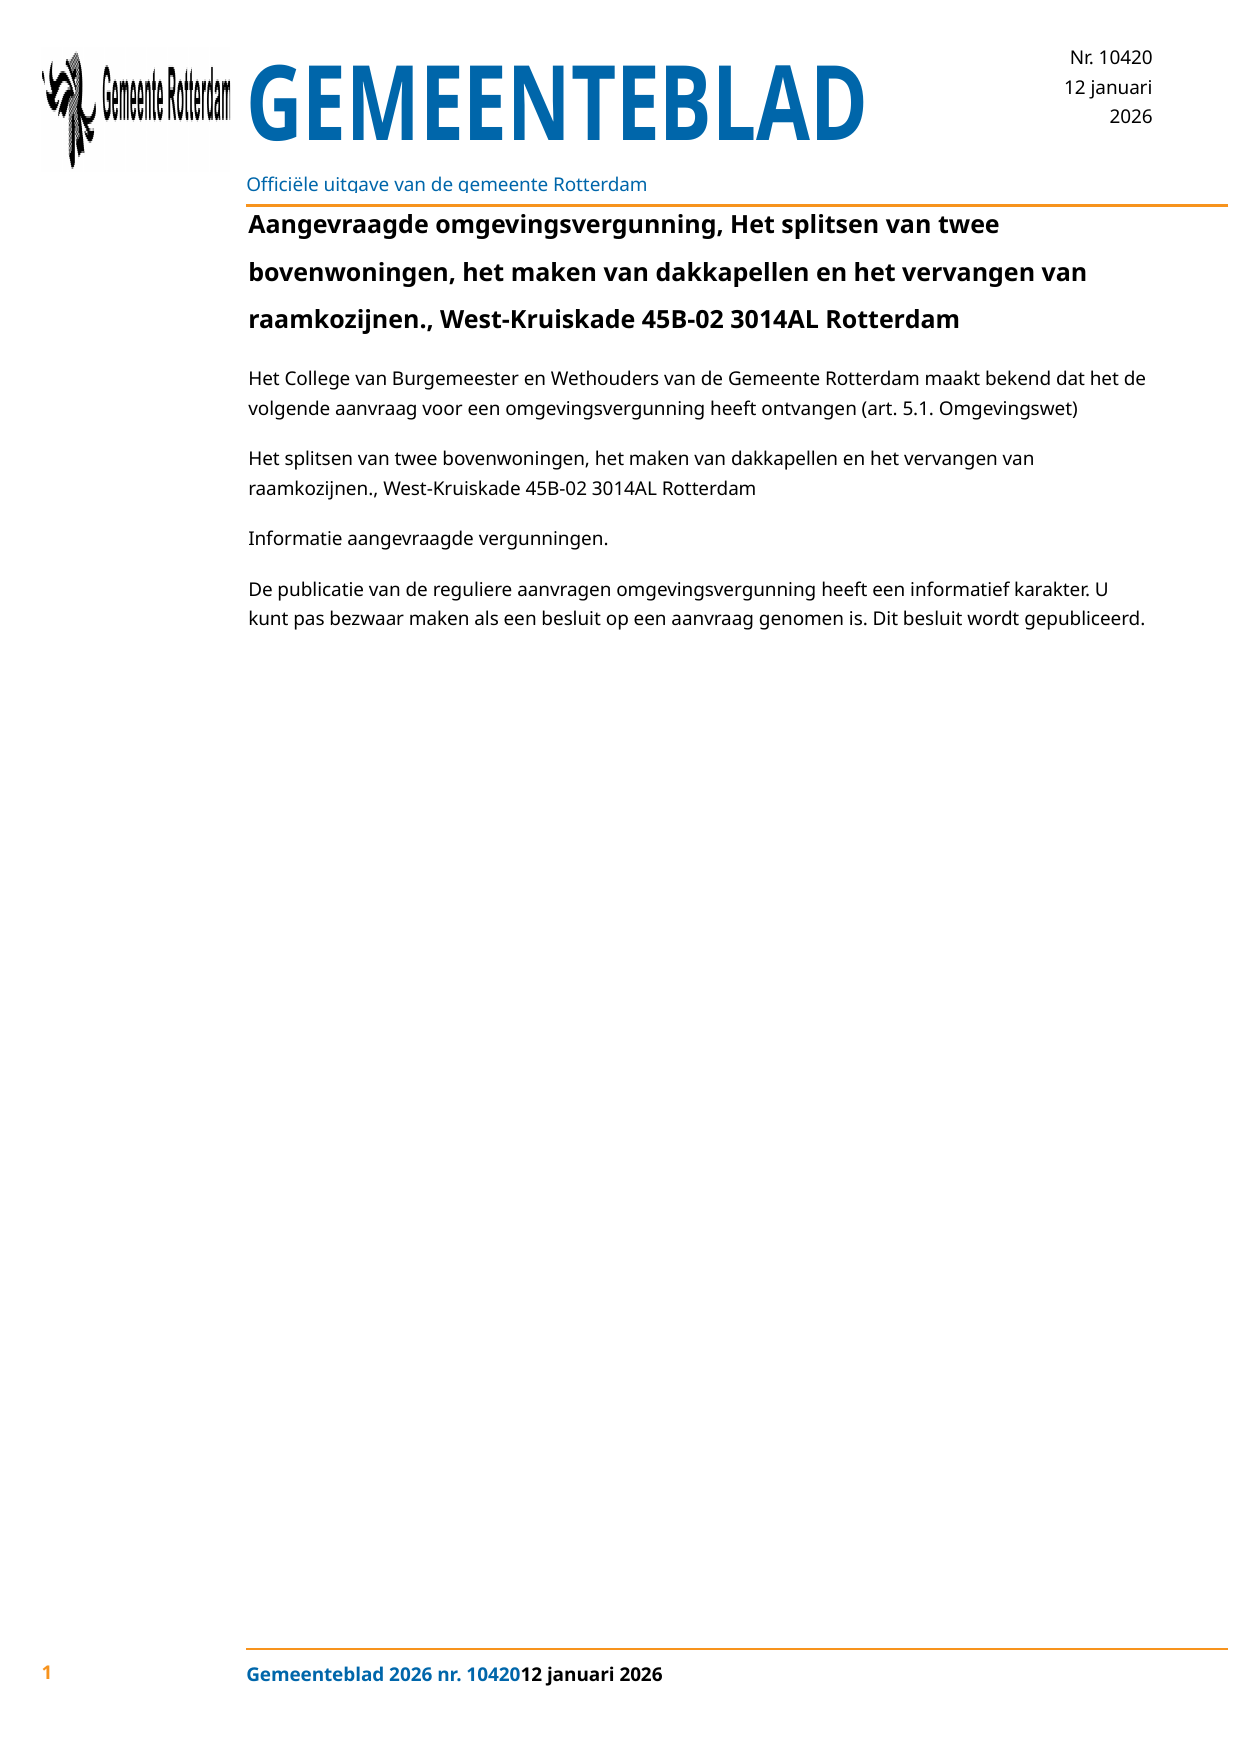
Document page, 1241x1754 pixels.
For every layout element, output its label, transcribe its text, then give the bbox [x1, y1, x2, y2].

picture [41, 47, 231, 172]
text Het splitsen van twee bovenwoningen, het maken van dakkapellen en het vervangen van raamkozijnen., West-Kruiskade 45B-02 3014AL Rotterdam [248, 446, 1152, 501]
text De publicatie van de reguliere aanvragen omgevingsvergunning heeft een informatief karakter. U kunt pas bezwaar maken als een besluit op een aanvraag genomen is. Dit besluit wordt gepubliceerd. [248, 576, 1152, 631]
text Het College van Burgemeester en Wethouders van de Gemeente Rotterdam maakt bekend dat het de volgende aanvraag voor een omgevingsvergunning heeft ontvangen (art. 5.1. Omgevingswet) [248, 366, 1152, 421]
text Aangevraagde omgevingsvergunning, Het splitsen van twee bovenwoningen, het maken van dakkapellen en het vervangen van raamkozijnen., West-Kruiskade 45B-02 3014AL Rotterdam [248, 207, 1152, 336]
text Informatie aangevraagde vergunningen. [248, 526, 1152, 551]
